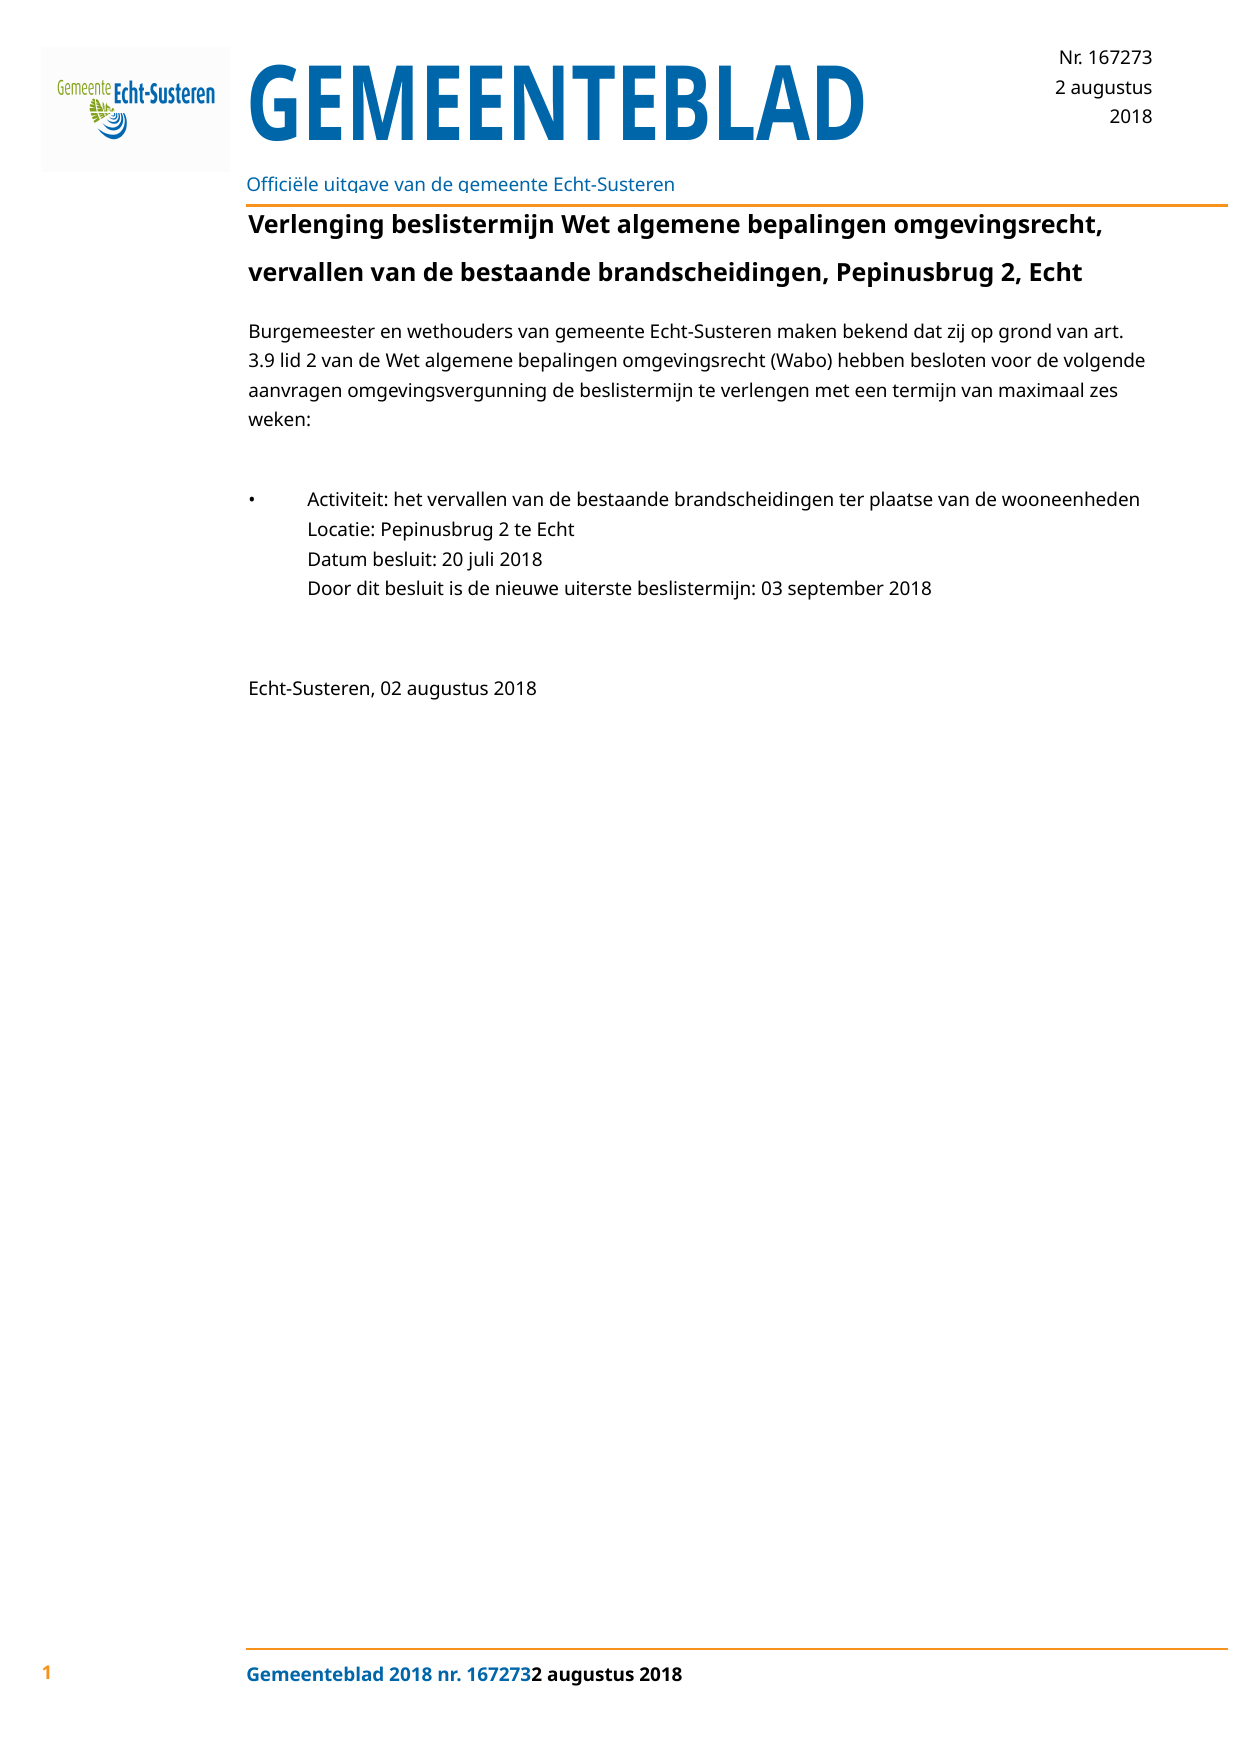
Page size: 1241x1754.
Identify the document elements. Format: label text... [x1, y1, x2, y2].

list Door dit besluit is de nieuwe uiterste beslistermijn: 03 september 2018 [248, 575, 1152, 601]
picture [41, 47, 231, 172]
list Locatie: Pepinusbrug 2 te Echt [248, 516, 1152, 542]
text Burgemeester en wethouders van gemeente Echt-Susteren maken bekend dat zij op grond van art. 3.9 lid 2 van de Wet algemene bepalingen omgevingsrecht (Wabo) hebben besloten voor de volgende aanvragen omgevingsvergunning de beslistermijn te verlengen met een termijn van maximaal zes weken: [248, 318, 1152, 432]
text Verlenging beslistermijn Wet algemene bepalingen omgevingsrecht, vervallen van de bestaande brandscheidingen, Pepinusbrug 2, Echt [248, 207, 1152, 288]
list Activiteit: het vervallen van de bestaande brandscheidingen ter plaatse van de wooneenheden [248, 487, 1152, 512]
list Datum besluit: 20 juli 2018 [248, 546, 1152, 572]
text Echt-Susteren, 02 augustus 2018 [248, 675, 1152, 700]
